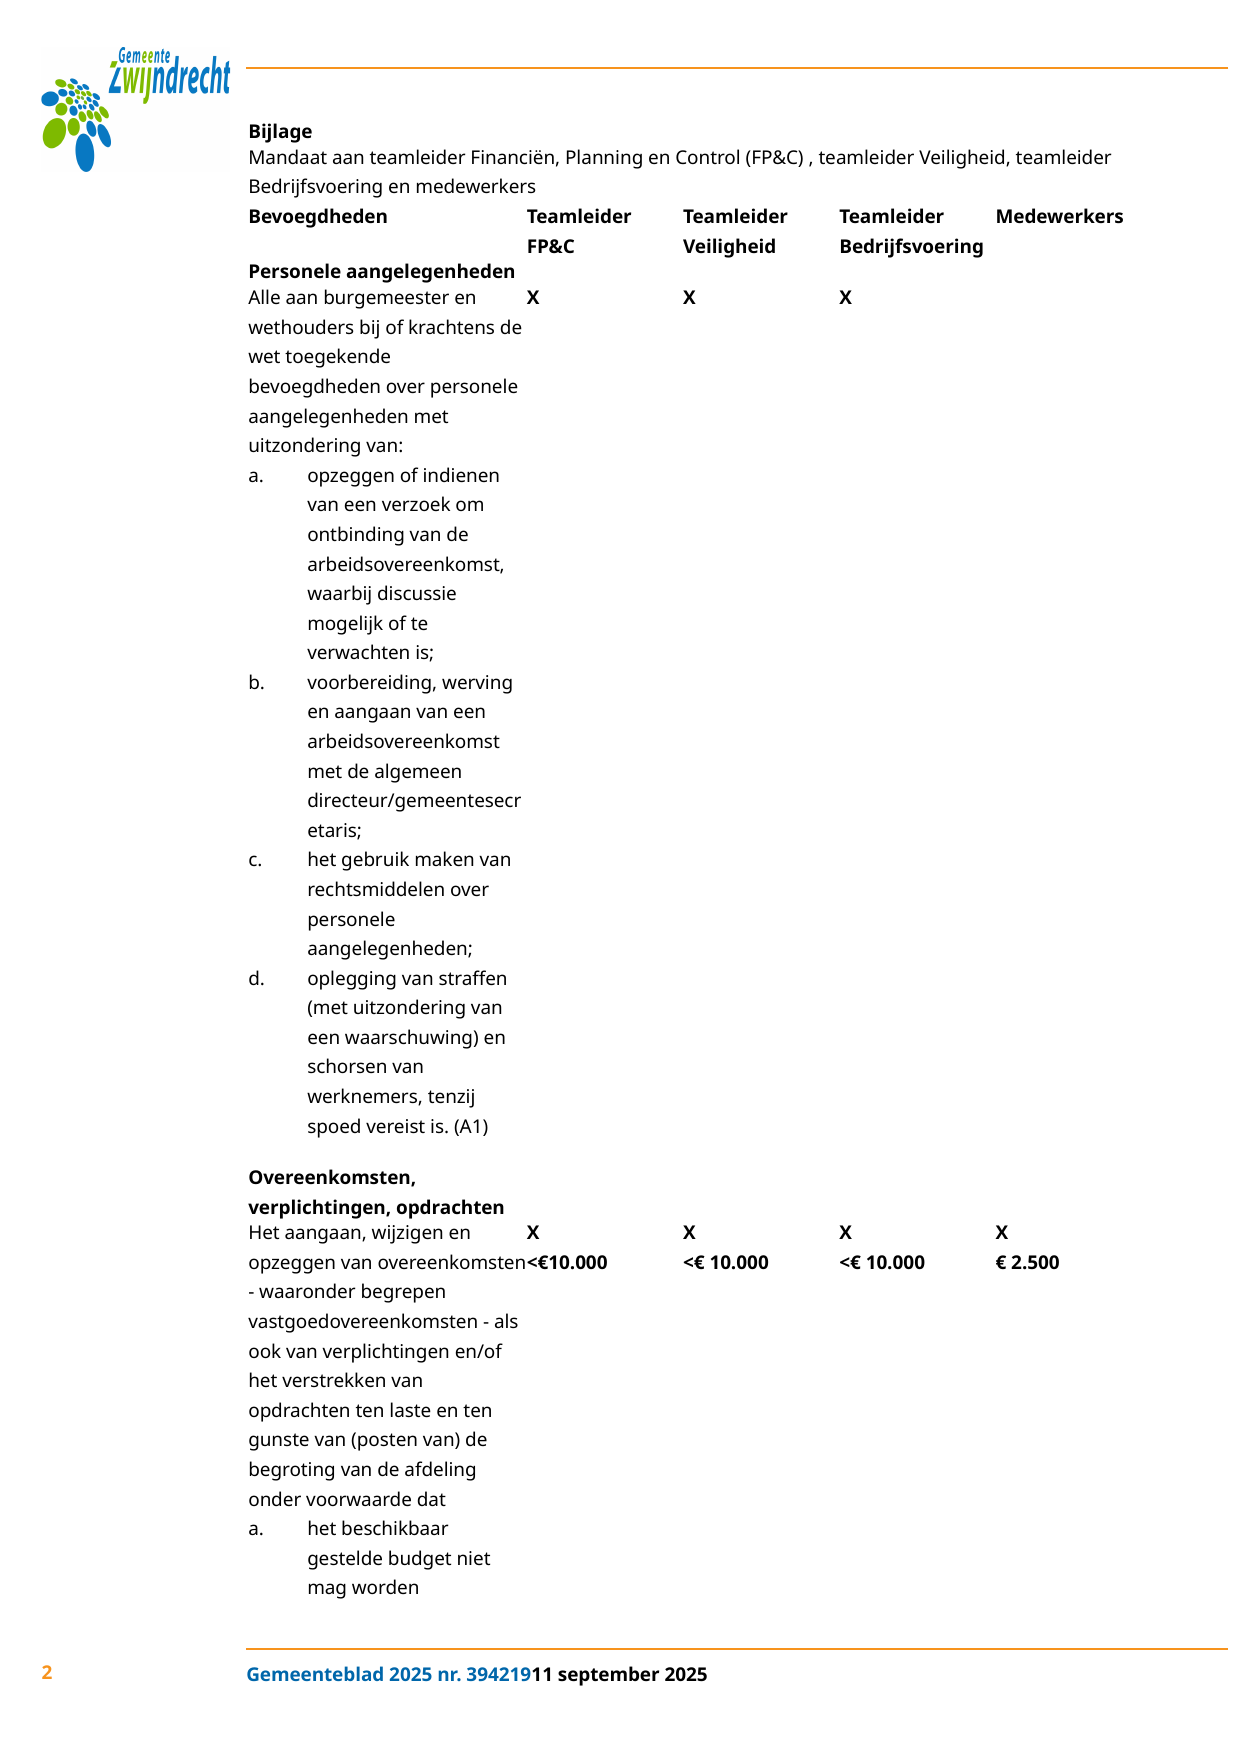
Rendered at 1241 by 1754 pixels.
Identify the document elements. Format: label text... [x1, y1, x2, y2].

table_cell [839, 259, 995, 284]
text Mandaat aan teamleider Financiën, Planning en Control (FP&C) , teamleider Veiligheid, teamleider Bedrijfsvoering en medewerkers [248, 144, 1152, 199]
table_header Teamleider FP&C [527, 204, 683, 259]
table_cell X <€ 10.000 [839, 1220, 995, 1600]
table_header Medewerkers [995, 204, 1152, 259]
text Bijlage [248, 116, 1152, 144]
table_cell X [527, 285, 683, 1138]
table_cell [995, 1164, 1152, 1219]
table_cell [839, 1164, 995, 1219]
table_header Teamleider Veiligheid [683, 204, 839, 259]
table_cell [683, 259, 839, 284]
table_cell [995, 259, 1152, 284]
table_cell [995, 285, 1152, 1138]
table_cell [527, 1164, 683, 1219]
table_cell [683, 1139, 839, 1164]
table_cell [527, 1139, 683, 1164]
table_cell Alle aan burgemeester en wethouders bij of krachtens de wet toegekende bevoegdheden over personele aangelegenheden met uitzondering van: opzeggen of indienen van een verzoek om ontbinding van de arbeidsovereenkomst, waarbij discussie mogelijk of te verwachten is; voorbereiding, werving en aangaan van een arbeidsovereenkomst met de algemeen directeur/gemeentesecretaris; het gebruik maken van rechtsmiddelen over personele aangelegenheden; oplegging van straffen (met uitzondering van een waarschuwing) en schorsen van werknemers, tenzij spoed vereist is. (A1) [248, 285, 527, 1138]
table_cell X [839, 285, 995, 1138]
picture [41, 47, 231, 172]
table_cell [839, 1139, 995, 1164]
table_cell X € 2.500 [995, 1220, 1152, 1600]
table_cell X <€ 10.000 [683, 1220, 839, 1600]
table_cell [248, 1139, 527, 1164]
table_cell X <€10.000 [527, 1220, 683, 1600]
table_cell Het aangaan, wijzigen en opzeggen van overeenkomsten - waaronder begrepen vastgoedovereenkomsten - als ook van verplichtingen en/of het verstrekken van opdrachten ten laste en ten gunste van (posten van) de begroting van de afdeling onder voorwaarde dat het beschikbaar gestelde budget niet mag worden [248, 1220, 527, 1600]
table_header Teamleider Bedrijfsvoering [839, 204, 995, 259]
table_cell Personele aangelegenheden [248, 259, 527, 284]
table_cell [683, 1164, 839, 1219]
table_cell Overeenkomsten, verplichtingen, opdrachten [248, 1164, 527, 1219]
table_cell [995, 1139, 1152, 1164]
table_header Bevoegdheden [248, 204, 527, 259]
table_cell X [683, 285, 839, 1138]
table_cell [527, 259, 683, 284]
